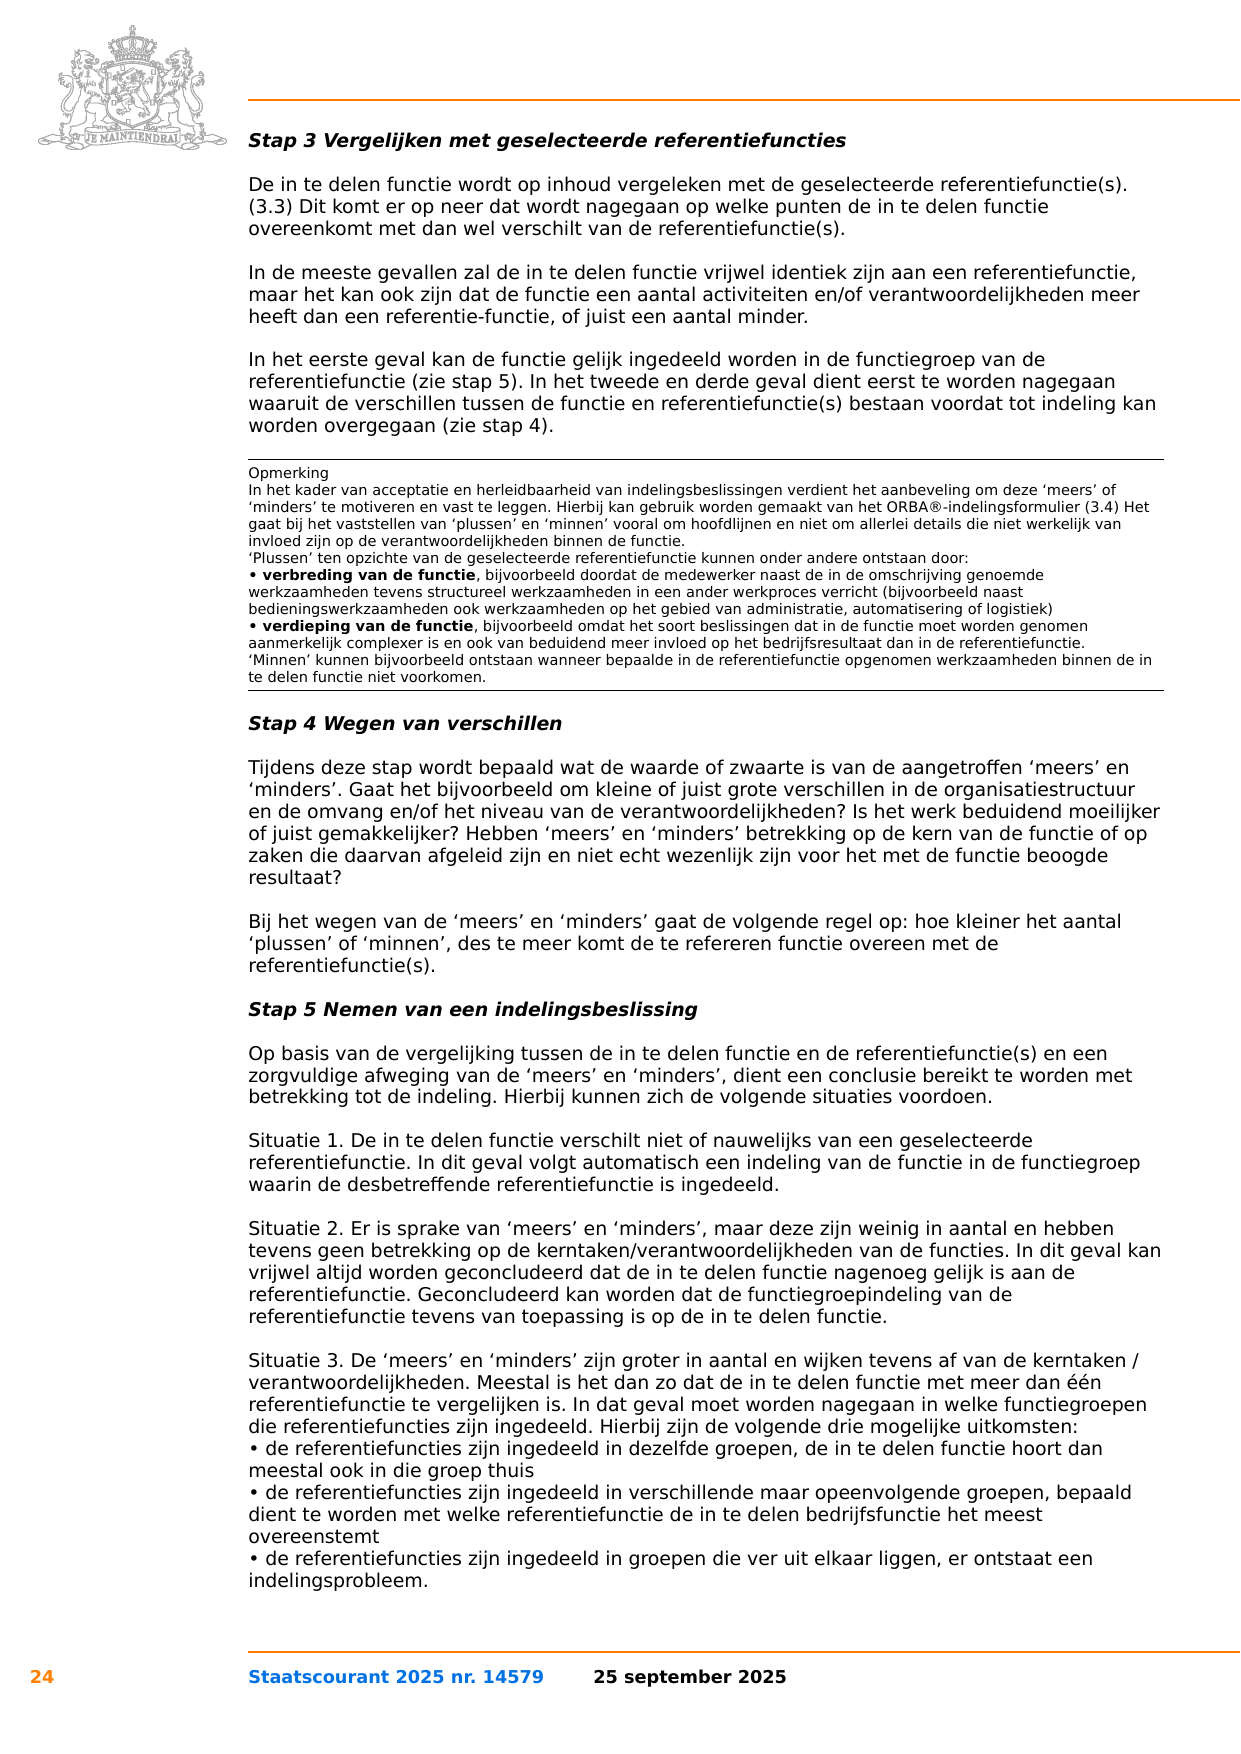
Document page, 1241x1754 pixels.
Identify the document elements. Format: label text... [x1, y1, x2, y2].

text De in te delen functie wordt op inhoud vergeleken met de geselecteerde referentiefunctie(s). (3.3) Dit komt er op neer dat wordt nagegaan op welke punten de in te delen functie overeenkomt met dan wel verschilt van de referentiefunctie(s). [248, 174, 1163, 240]
subtitle Stap 3 Vergelijken met geselecteerde referentiefuncties [248, 130, 1163, 152]
text Situatie 1. De in te delen functie verschilt niet of nauwelijks van een geselecteerde referentiefunctie. In dit geval volgt automatisch een indeling van de functie in de functiegroep waarin de desbetreffende referentiefunctie is ingedeeld. [248, 1130, 1163, 1196]
text • de referentiefuncties zijn ingedeeld in dezelfde groepen, de in te delen functie hoort dan meestal ook in die groep thuis [248, 1438, 1163, 1482]
subtitle Stap 5 Nemen van een indelingsbeslissing [248, 999, 1163, 1021]
text In de meeste gevallen zal de in te delen functie vrijwel identiek zijn aan een referentiefunctie, maar het kan ook zijn dat de functie een aantal activiteiten en/of verantwoordelijkheden meer heeft dan een referentie-functie, of juist een aantal minder. [248, 262, 1163, 327]
text Tijdens deze stap wordt bepaald wat de waarde of zwaarte is van de aangetroffen ‘meers’ en ‘minders’. Gaat het bijvoorbeeld om kleine of juist grote verschillen in de organisatiestructuur en de omvang en/of het niveau van de verantwoordelijkheden? Is het werk beduidend moeilijker of juist gemakkelijker? Hebben ‘meers’ en ‘minders’ betrekking op de kern van de functie of op zaken die daarvan afgeleid zijn en niet echt wezenlijk zijn voor het met de functie beoogde resultaat? [248, 757, 1163, 889]
text Op basis van de vergelijking tussen de in te delen functie en de referentiefunctie(s) en een zorgvuldige afweging van de ‘meers’ en ‘minders’, dient een conclusie bereikt te worden met betrekking tot de indeling. Hierbij kunnen zich de volgende situaties voordoen. [248, 1042, 1163, 1108]
text Situatie 3. De ‘meers’ en ‘minders’ zijn groter in aantal en wijken tevens af van de kerntaken / verantwoordelijkheden. Meestal is het dan zo dat de in te delen functie met meer dan één referentiefunctie te vergelijken is. In dat geval moet worden nagegaan in welke functiegroepen die referentiefuncties zijn ingedeeld. Hierbij zijn de volgende drie mogelijke uitkomsten: [248, 1350, 1163, 1438]
text • de referentiefuncties zijn ingedeeld in verschillende maar opeenvolgende groepen, bepaald dient te worden met welke referentiefunctie de in te delen bedrijfsfunctie het meest overeenstemt [248, 1482, 1163, 1548]
table_header Opmerking In het kader van acceptatie en herleidbaarheid van indelingsbeslissingen verdient het aanbeveling om deze ‘meers’ of ‘minders’ te motiveren en vast te leggen. Hierbij kan gebruik worden gemaakt van het ORBA®-indelingsformulier (3.4) Het gaat bij het vaststellen van ‘plussen’ en ‘minnen’ vooral om hoofdlijnen en niet om allerlei details die niet werkelijk van invloed zijn op de verantwoordelijkheden binnen de functie. ‘Plussen’ ten opzichte van de geselecteerde referentiefunctie kunnen onder andere ontstaan door: • verbreding van de functie, bijvoorbeeld doordat de medewerker naast de in de omschrijving genoemde werkzaamheden tevens structureel werkzaamheden in een ander werkproces verricht (bijvoorbeeld naast bedieningswerkzaamheden ook werkzaamheden op het gebied van administratie, automatisering of logistiek) • verdieping van de functie, bijvoorbeeld omdat het soort beslissingen dat in de functie moet worden genomen aanmerkelijk complexer is en ook van beduidend meer invloed op het bedrijfsresultaat dan in de referentiefunctie. ‘Minnen’ kunnen bijvoorbeeld ontstaan wanneer bepaalde in de referentiefunctie opgenomen werkzaamheden binnen de in te delen functie niet voorkomen. [248, 460, 1163, 690]
text In het eerste geval kan de functie gelijk ingedeeld worden in de functiegroep van de referentiefunctie (zie stap 5). In het tweede en derde geval dient eerst te worden nagegaan waaruit de verschillen tussen de functie en referentiefunctie(s) bestaan voordat tot indeling kan worden overgegaan (zie stap 4). [248, 349, 1163, 437]
text • de referentiefuncties zijn ingedeeld in groepen die ver uit elkaar liggen, er ontstaat een indelingsprobleem. [248, 1548, 1163, 1592]
picture [38, 25, 227, 150]
text Bij het wegen van de ‘meers’ en ‘minders’ gaat de volgende regel op: hoe kleiner het aantal ‘plussen’ of ‘minnen’, des te meer komt de te refereren functie overeen met de referentiefunctie(s). [248, 911, 1163, 977]
text Situatie 2. Er is sprake van ‘meers’ en ‘minders’, maar deze zijn weinig in aantal en hebben tevens geen betrekking op de kerntaken/verantwoordelijkheden van de functies. In dit geval kan vrijwel altijd worden geconcludeerd dat de in te delen functie nagenoeg gelijk is aan de referentiefunctie. Geconcludeerd kan worden dat de functiegroepindeling van de referentiefunctie tevens van toepassing is op de in te delen functie. [248, 1218, 1163, 1328]
subtitle Stap 4 Wegen van verschillen [248, 713, 1163, 735]
